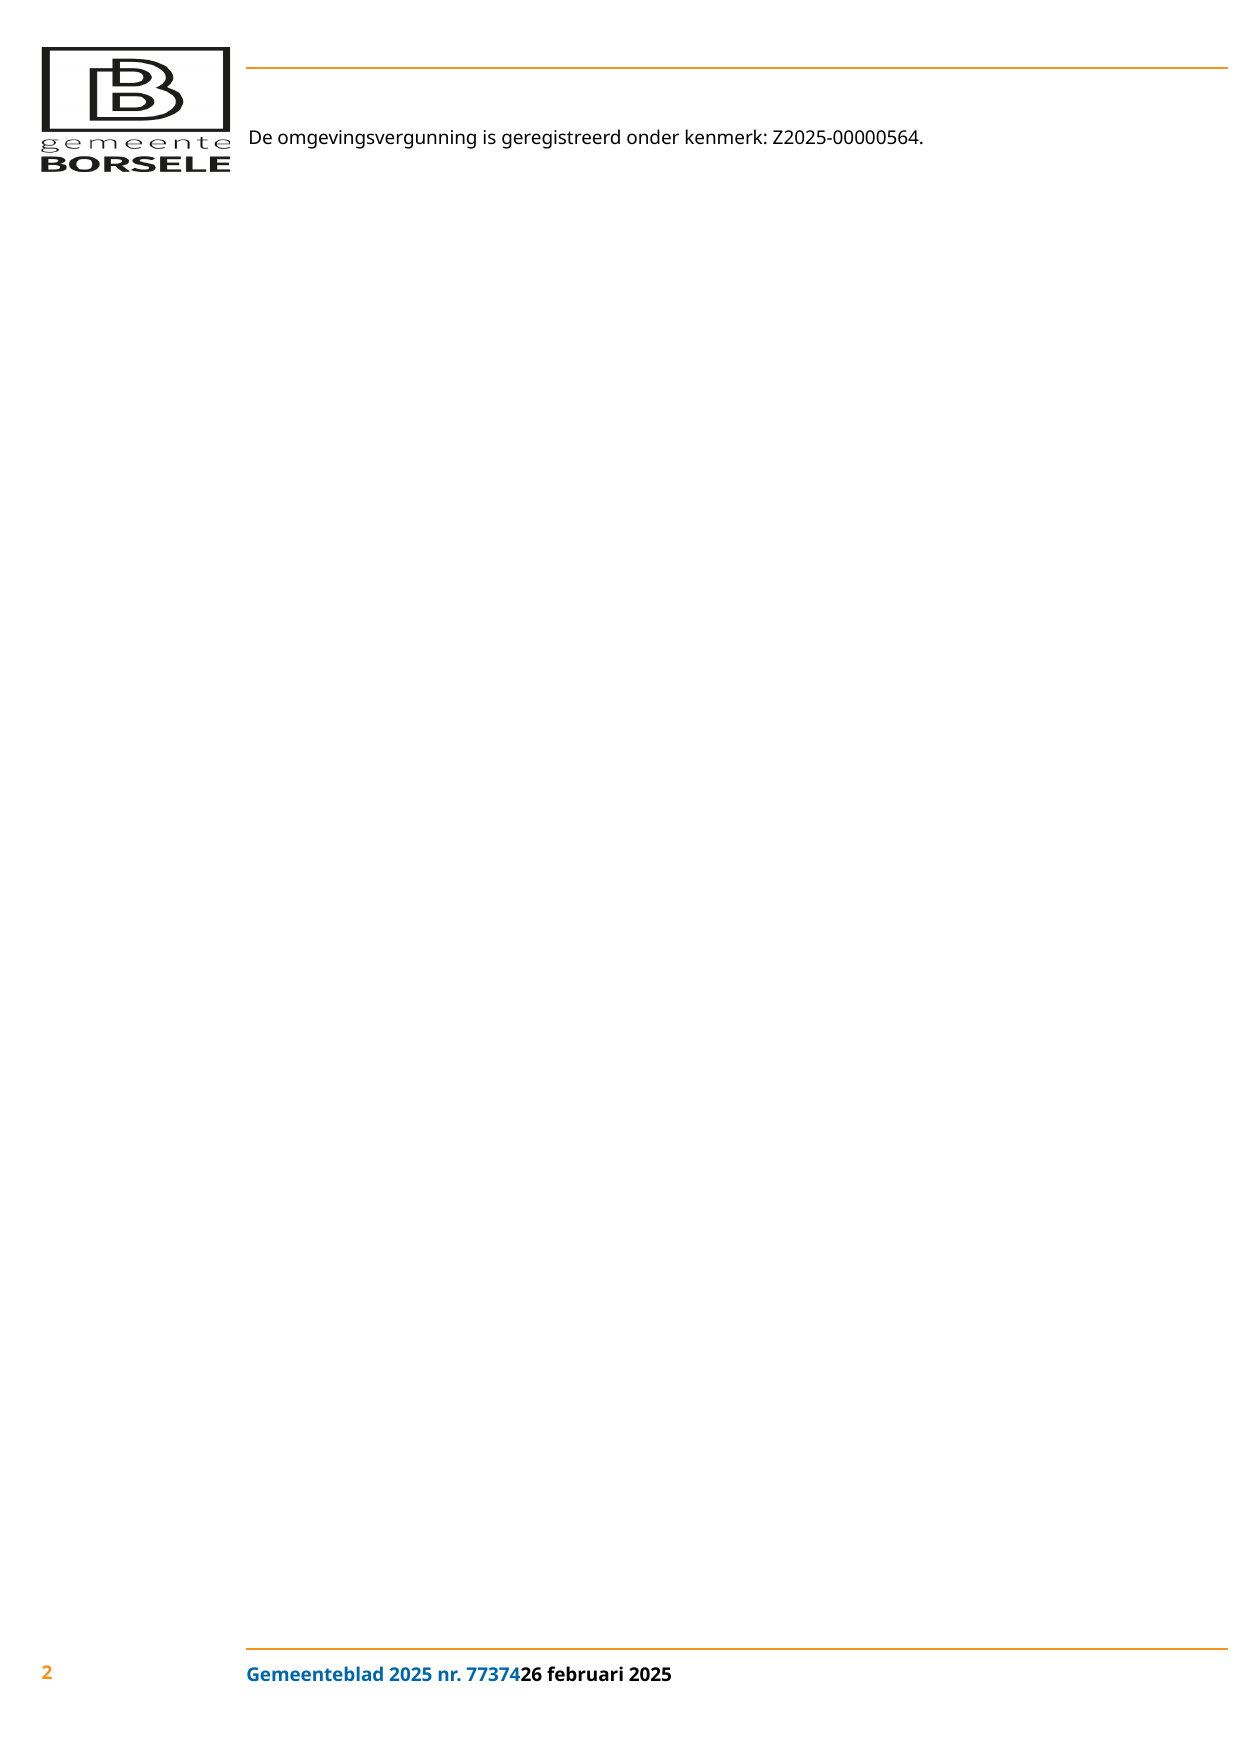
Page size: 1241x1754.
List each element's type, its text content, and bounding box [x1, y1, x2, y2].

text De omgevingsvergunning is geregistreerd onder kenmerk: Z2025-00000564. [248, 124, 1152, 150]
picture [41, 47, 231, 172]
